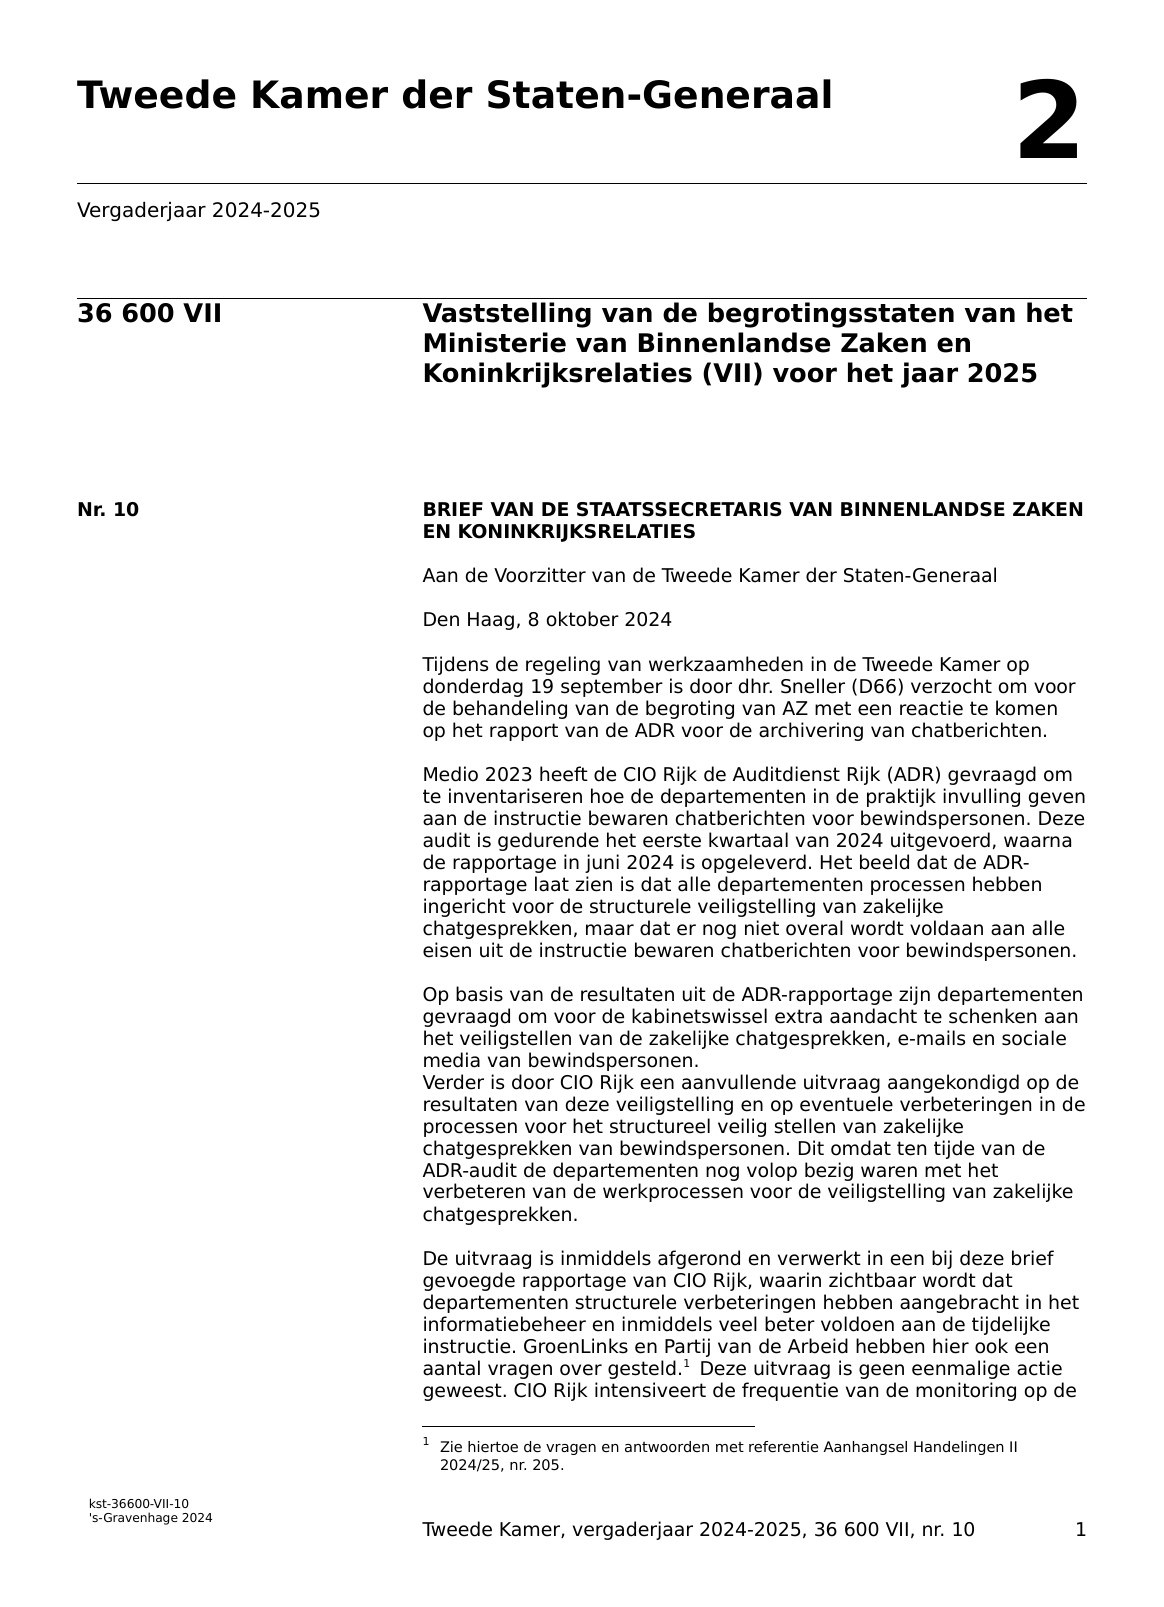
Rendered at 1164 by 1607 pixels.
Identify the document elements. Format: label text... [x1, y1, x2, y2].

subtitle Nr. 10 BRIEF VAN DE STAATSSECRETARIS VAN BINNENLANDSE ZAKEN EN KONINKRIJKSRELATIES [77, 499, 1087, 543]
text Aan de Voorzitter van de Tweede Kamer der Staten-Generaal [422, 565, 1087, 587]
text Verder is door CIO Rijk een aanvullende uitvraag aangekondigd op de resultaten van deze veiligstelling en op eventuele verbeteringen in de processen voor het structureel veilig stellen van zakelijke chatgesprekken van bewindspersonen. Dit omdat ten tijde van de ADR-audit de departementen nog volop bezig waren met het verbeteren van de werkprocessen voor de veiligstelling van zakelijke chatgesprekken. [422, 1072, 1087, 1225]
text Den Haag, 8 oktober 2024 [422, 609, 1087, 631]
table_cell Vergaderjaar 2024-2025 [77, 184, 1087, 298]
text Medio 2023 heeft de CIO Rijk de Auditdienst Rijk (ADR) gevraagd om te inventariseren hoe de departementen in de praktijk invulling geven aan de instructie bewaren chatberichten voor bewindspersonen. Deze audit is gedurende het eerste kwartaal van 2024 uitgevoerd, waarna de rapportage in juni 2024 is opgeleverd. Het beeld dat de ADR-rapportage laat zien is dat alle departementen processen hebben ingericht voor de structurele veiligstelling van zakelijke chatgesprekken, maar dat er nog niet overal wordt voldaan aan alle eisen uit de instructie bewaren chatberichten voor bewindspersonen. [422, 764, 1087, 961]
text Op basis van de resultaten uit de ADR-rapportage zijn departementen gevraagd om voor de kabinetswissel extra aandacht te schenken aan het veiligstellen van de zakelijke chatgesprekken, e-mails en sociale media van bewindspersonen. [422, 984, 1087, 1072]
text 's-Gravenhage 2024 [88, 1511, 323, 1525]
text Tijdens de regeling van werkzaamheden in de Tweede Kamer op donderdag 19 september is door dhr. Sneller (D66) verzocht om voor de behandeling van de begroting van AZ met een reactie te komen op het rapport van de ADR voor de archivering van chatberichten. [422, 653, 1087, 741]
text kst-36600-VII-10 [88, 1497, 323, 1511]
text De uitvraag is inmiddels afgerond en verwerkt in een bij deze brief gevoegde rapportage van CIO Rijk, waarin zichtbaar wordt dat departementen structurele verbeteringen hebben aangebracht in het informatiebeheer en inmiddels veel beter voldoen aan de tijdelijke instructie. GroenLinks en Partij van de Arbeid hebben hier ook een aantal vragen over gesteld. Deze uitvraag is geen eenmalige actie geweest. CIO Rijk intensiveert de frequentie van de monitoring op de [422, 1248, 1087, 1401]
text Zie hiertoe de vragen en antwoorden met referentie Aanhangsel Handelingen II 2024/25, nr. 205. [422, 1435, 1087, 1474]
table_header Tweede Kamer der Staten-Generaal [77, 59, 886, 183]
table_header 2 [886, 59, 1087, 183]
subtitle 36 600 VII Vaststelling van de begrotingsstaten van het Ministerie van Binnenlandse Zaken en Koninkrijksrelaties (VII) voor het jaar 2025 [77, 299, 1087, 388]
